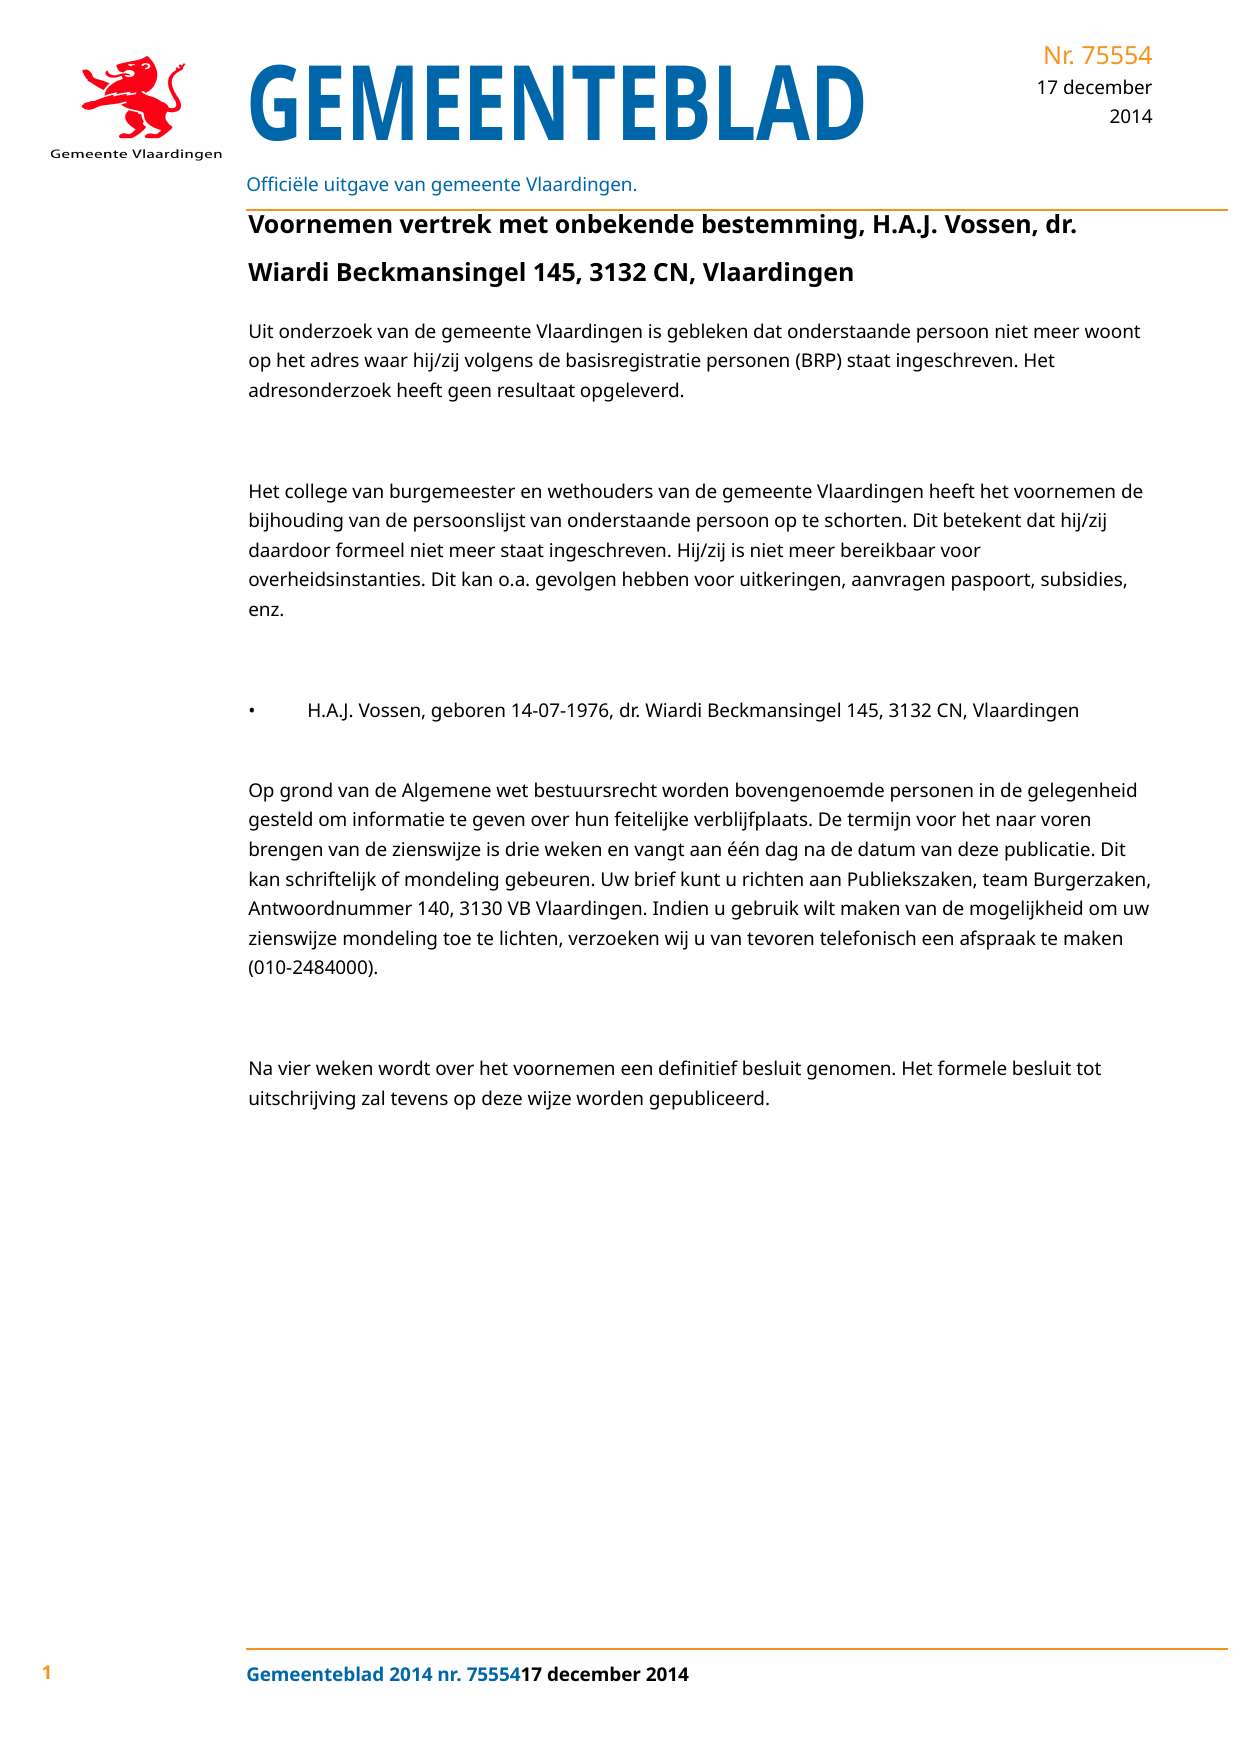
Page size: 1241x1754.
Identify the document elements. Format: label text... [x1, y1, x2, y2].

picture [41, 47, 231, 172]
text Voornemen vertrek met onbekende bestemming, H.A.J. Vossen, dr. Wiardi Beckmansingel 145, 3132 CN, Vlaardingen [248, 211, 1152, 288]
text Op grond van de Algemene wet bestuursrecht worden bovengenoemde personen in de gelegenheid gesteld om informatie te geven over hun feitelijke verblijfplaats. De termijn voor het naar voren brengen van de zienswijze is drie weken en vangt aan één dag na de datum van deze publicatie. Dit kan schriftelijk of mondeling gebeuren. Uw brief kunt u richten aan Publiekszaken, team Burgerzaken, Antwoordnummer 140, 3130 VB Vlaardingen. Indien u gebruik wilt maken van de mogelijkheid om uw zienswijze mondeling toe te lichten, verzoeken wij u van tevoren telefonisch een afspraak te maken (010-2484000). [248, 777, 1152, 980]
text Het college van burgemeester en wethouders van de gemeente Vlaardingen heeft het voornemen de bijhouding van de persoonslijst van onderstaande persoon op te schorten. Dit betekent dat hij/zij daardoor formeel niet meer staat ingeschreven. Hij/zij is niet meer bereikbaar voor overheidsinstanties. Dit kan o.a. gevolgen hebben voor uitkeringen, aanvragen paspoort, subsidies, enz. [248, 478, 1152, 622]
text Na vier weken wordt over het voornemen een definitief besluit genomen. Het formele besluit tot uitschrijving zal tevens op deze wijze worden gepubliceerd. [248, 1055, 1152, 1111]
list H.A.J. Vossen, geboren 14-07-1976, dr. Wiardi Beckmansingel 145, 3132 CN, Vlaardingen [248, 697, 1152, 723]
text Uit onderzoek van de gemeente Vlaardingen is gebleken dat onderstaande persoon niet meer woont op het adres waar hij/zij volgens de basisregistratie personen (BRP) staat ingeschreven. Het adresonderzoek heeft geen resultaat opgeleverd. [248, 318, 1152, 403]
